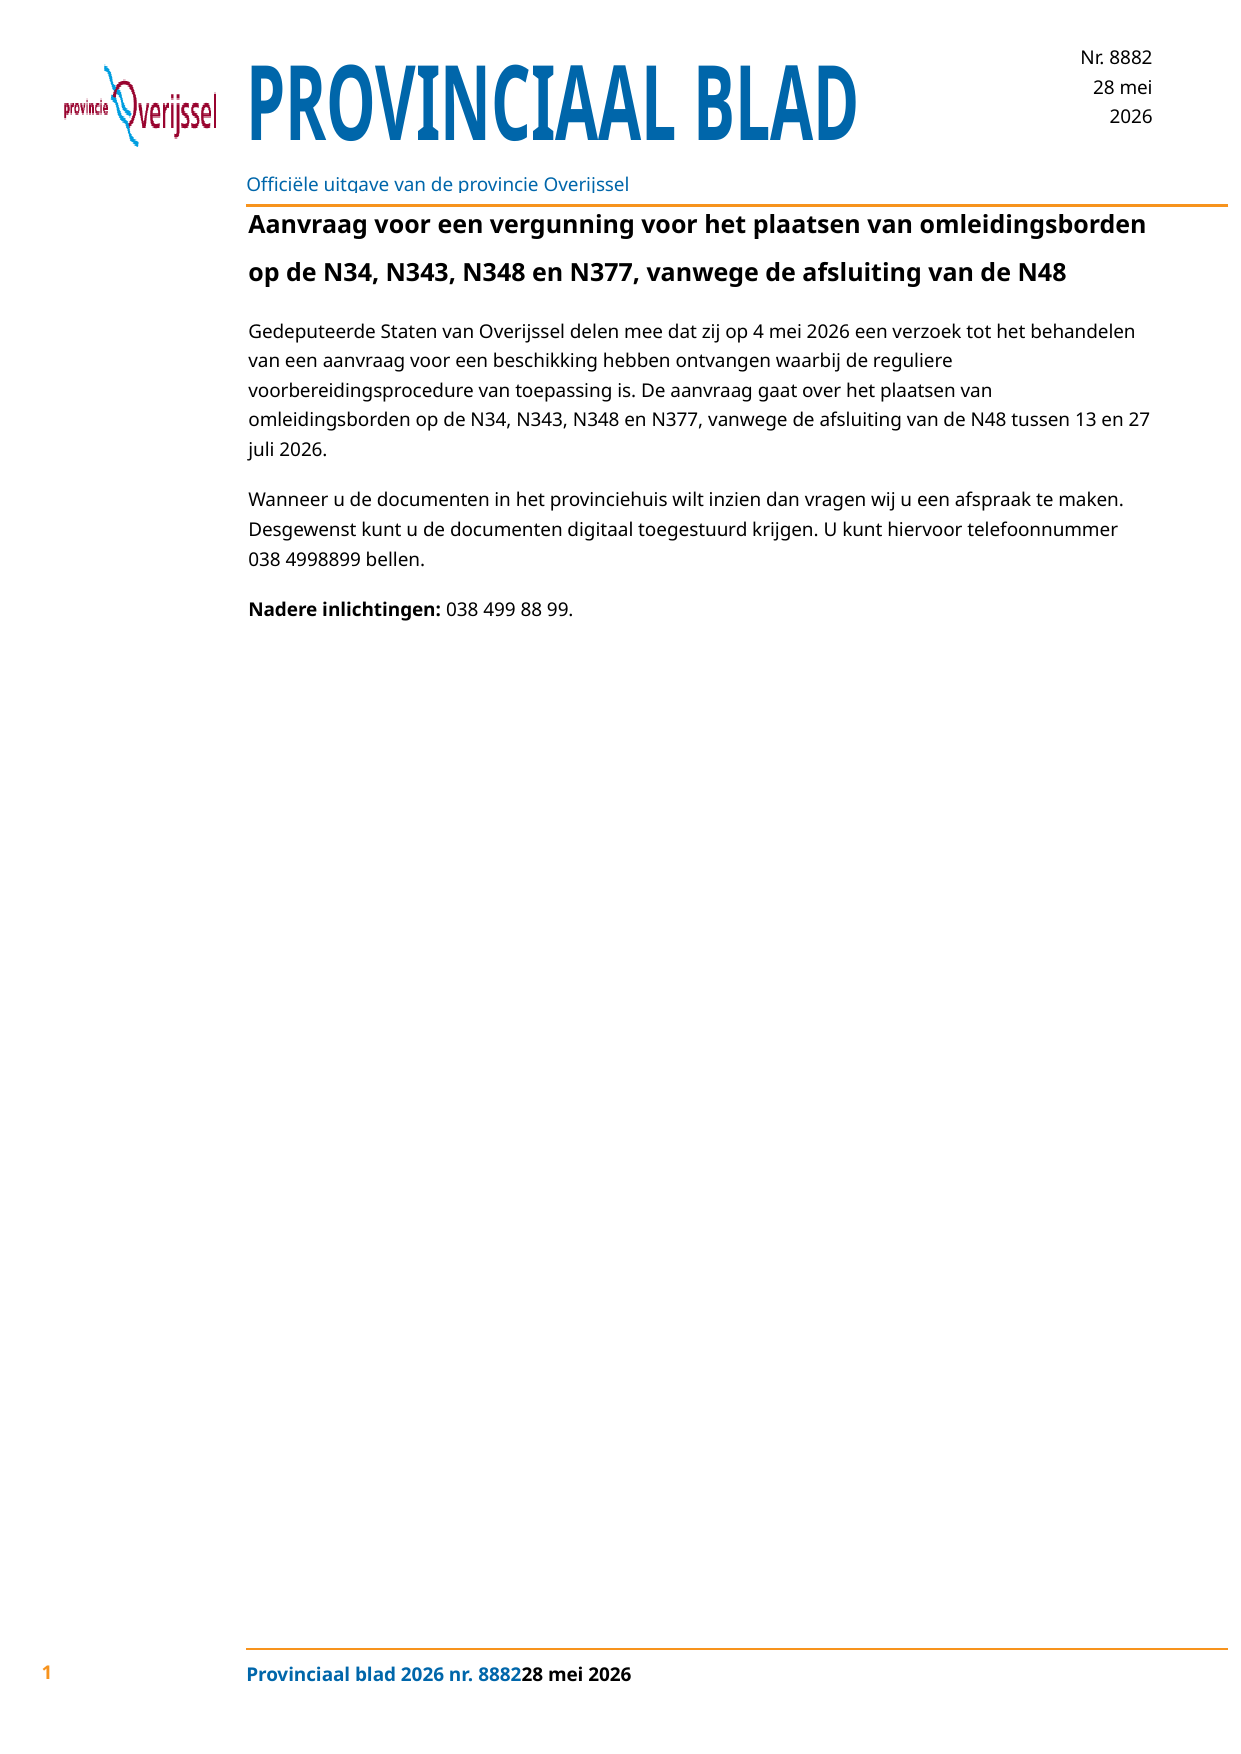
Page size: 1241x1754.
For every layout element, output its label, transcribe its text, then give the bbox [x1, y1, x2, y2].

text Wanneer u de documenten in het provinciehuis wilt inzien dan vragen wij u een afspraak te maken. Desgewenst kunt u de documenten digitaal toegestuurd krijgen. U kunt hiervoor telefoonnummer 038 4998899 bellen. [248, 487, 1152, 572]
picture [41, 47, 231, 172]
text Gedeputeerde Staten van Overijssel delen mee dat zij op 4 mei 2026 een verzoek tot het behandelen van een aanvraag voor een beschikking hebben ontvangen waarbij de reguliere voorbereidingsprocedure van toepassing is. De aanvraag gaat over het plaatsen van omleidingsborden op de N34, N343, N348 en N377, vanwege de afsluiting van de N48 tussen 13 en 27 juli 2026. [248, 318, 1152, 462]
text Nadere inlichtingen: 038 499 88 99. [248, 596, 1152, 622]
text Aanvraag voor een vergunning voor het plaatsen van omleidingsborden op de N34, N343, N348 en N377, vanwege de afsluiting van de N48 [248, 207, 1152, 288]
